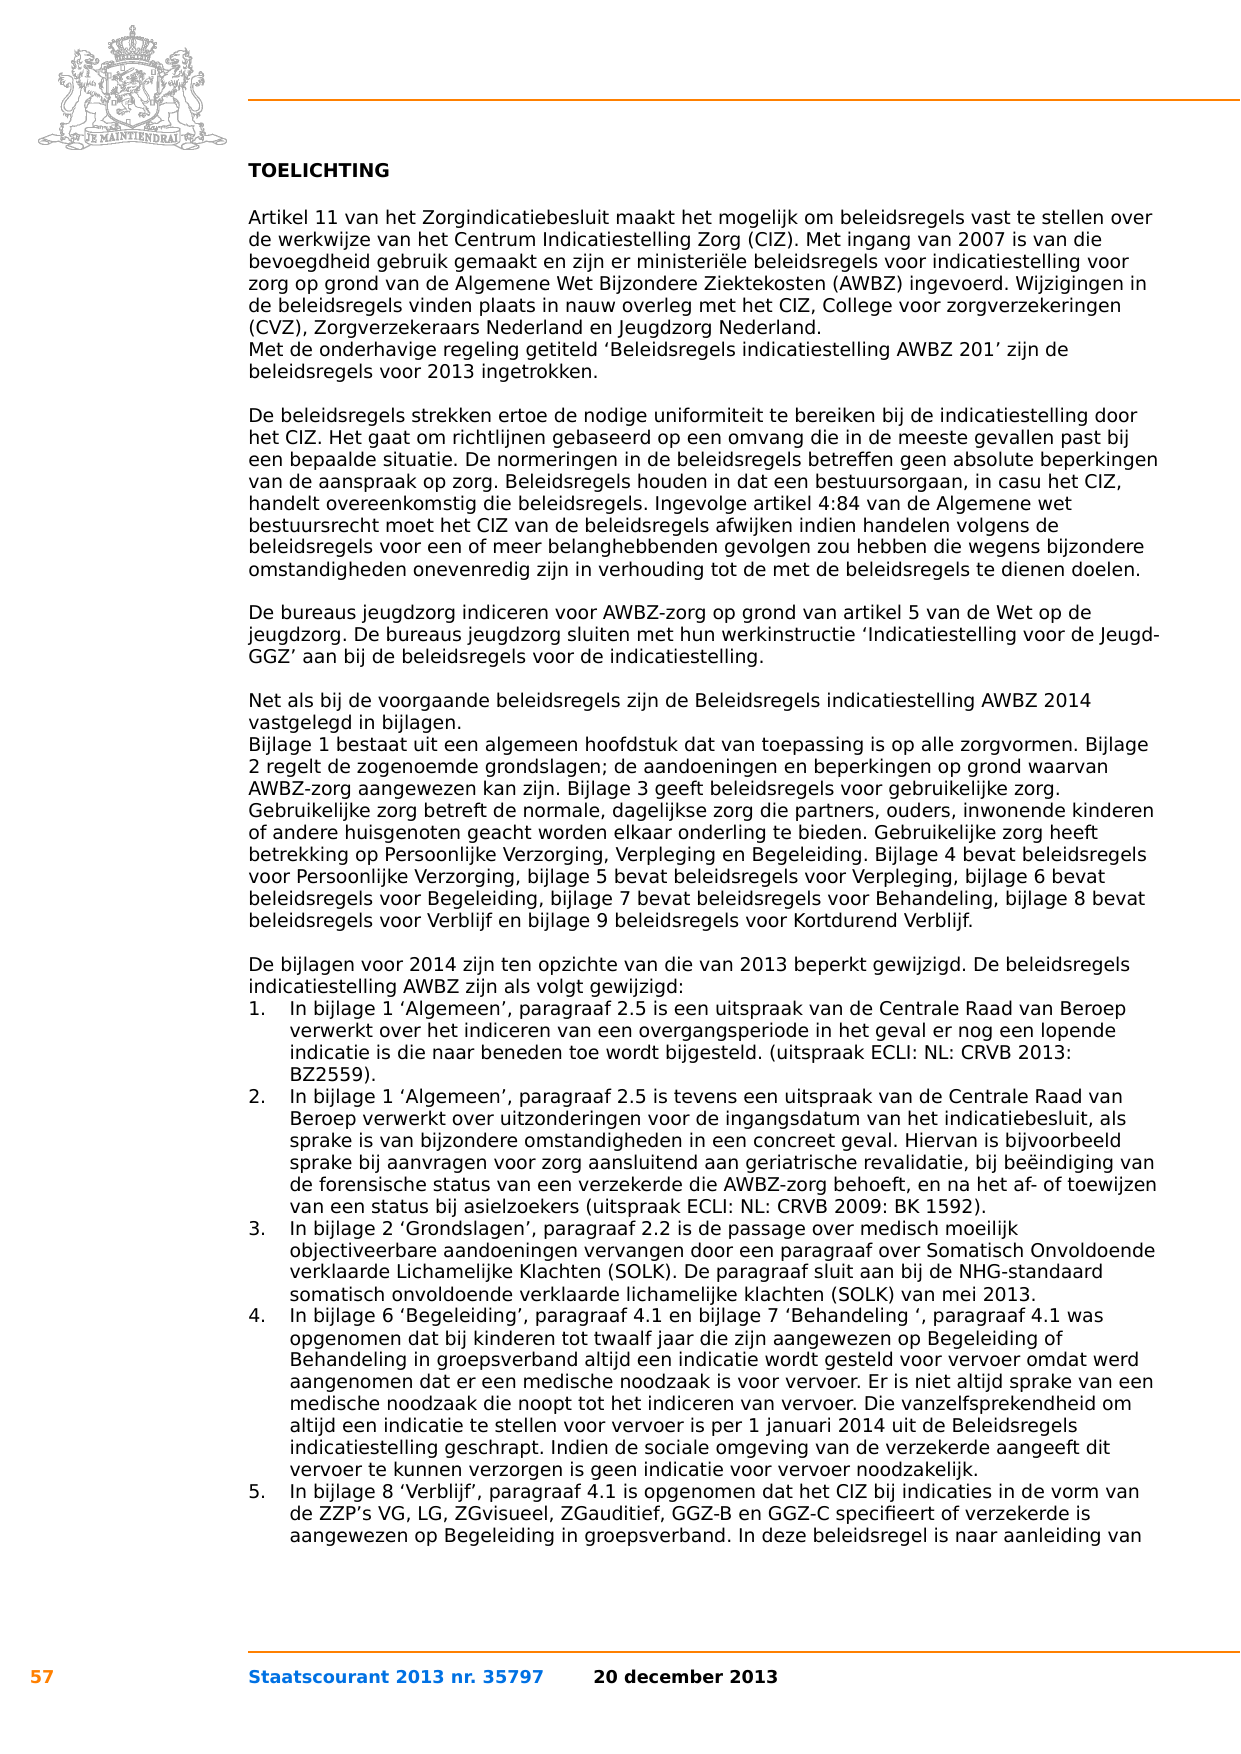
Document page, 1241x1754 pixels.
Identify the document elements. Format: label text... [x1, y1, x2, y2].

text 4. In bijlage 6 ‘Begeleiding’, paragraaf 4.1 en bijlage 7 ‘Behandeling ‘, paragraaf 4.1 was opgenomen dat bij kinderen tot twaalf jaar die zijn aangewezen op Begeleiding of Behandeling in groepsverband altijd een indicatie wordt gesteld voor vervoer omdat werd aangenomen dat er een medische noodzaak is voor vervoer. Er is niet altijd sprake van een medische noodzaak die noopt tot het indiceren van vervoer. Die vanzelfsprekendheid om altijd een indicatie te stellen voor vervoer is per 1 januari 2014 uit de Beleidsregels indicatiestelling geschrapt. Indien de sociale omgeving van de verzekerde aangeeft dit vervoer te kunnen verzorgen is geen indicatie voor vervoer noodzakelijk. [248, 1305, 1163, 1481]
text Artikel 11 van het Zorgindicatiebesluit maakt het mogelijk om beleidsregels vast te stellen over de werkwijze van het Centrum Indicatiestelling Zorg (CIZ). Met ingang van 2007 is van die bevoegdheid gebruik gemaakt en zijn er ministeriële beleidsregels voor indicatiestelling voor zorg op grond van de Algemene Wet Bijzondere Ziektekosten (AWBZ) ingevoerd. Wijzigingen in de beleidsregels vinden plaats in nauw overleg met het CIZ, College voor zorgverzekeringen (CVZ), Zorgverzekeraars Nederland en Jeugdzorg Nederland. [248, 207, 1163, 339]
picture [38, 25, 227, 150]
text De beleidsregels strekken ertoe de nodige uniformiteit te bereiken bij de indicatiestelling door het CIZ. Het gaat om richtlijnen gebaseerd op een omvang die in de meeste gevallen past bij een bepaalde situatie. De normeringen in de beleidsregels betreffen geen absolute beperkingen van de aanspraak op zorg. Beleidsregels houden in dat een bestuursorgaan, in casu het CIZ, handelt overeenkomstig die beleidsregels. Ingevolge artikel 4:84 van de Algemene wet bestuursrecht moet het CIZ van de beleidsregels afwijken indien handelen volgens de beleidsregels voor een of meer belanghebbenden gevolgen zou hebben die wegens bijzondere omstandigheden onevenredig zijn in verhouding tot de met de beleidsregels te dienen doelen. [248, 404, 1163, 580]
text 3. In bijlage 2 ‘Grondslagen’, paragraaf 2.2 is de passage over medisch moeilijk objectiveerbare aandoeningen vervangen door een paragraaf over Somatisch Onvoldoende verklaarde Lichamelijke Klachten (SOLK). De paragraaf sluit aan bij de NHG-standaard somatisch onvoldoende verklaarde lichamelijke klachten (SOLK) van mei 2013. [248, 1217, 1163, 1305]
text Met de onderhavige regeling getiteld ‘Beleidsregels indicatiestelling AWBZ 201’ zijn de beleidsregels voor 2013 ingetrokken. [248, 339, 1163, 383]
text 1. In bijlage 1 ‘Algemeen’, paragraaf 2.5 is een uitspraak van de Centrale Raad van Beroep verwerkt over het indiceren van een overgangsperiode in het geval er nog een lopende indicatie is die naar beneden toe wordt bijgesteld. (uitspraak ECLI: NL: CRVB 2013: BZ2559). [248, 998, 1163, 1086]
text Bijlage 1 bestaat uit een algemeen hoofdstuk dat van toepassing is op alle zorgvormen. Bijlage 2 regelt de zogenoemde grondslagen; de aandoeningen en beperkingen op grond waarvan AWBZ-zorg aangewezen kan zijn. Bijlage 3 geeft beleidsregels voor gebruikelijke zorg. Gebruikelijke zorg betreft de normale, dagelijkse zorg die partners, ouders, inwonende kinderen of andere huisgenoten geacht worden elkaar onderling te bieden. Gebruikelijke zorg heeft betrekking op Persoonlijke Verzorging, Verpleging en Begeleiding. Bijlage 4 bevat beleidsregels voor Persoonlijke Verzorging, bijlage 5 bevat beleidsregels voor Verpleging, bijlage 6 bevat beleidsregels voor Begeleiding, bijlage 7 bevat beleidsregels voor Behandeling, bijlage 8 bevat beleidsregels voor Verblijf en bijlage 9 beleidsregels voor Kortdurend Verblijf. [248, 734, 1163, 932]
text 2. In bijlage 1 ‘Algemeen’, paragraaf 2.5 is tevens een uitspraak van de Centrale Raad van Beroep verwerkt over uitzonderingen voor de ingangsdatum van het indicatiebesluit, als sprake is van bijzondere omstandigheden in een concreet geval. Hiervan is bijvoorbeeld sprake bij aanvragen voor zorg aansluitend aan geriatrische revalidatie, bij beëindiging van de forensische status van een verzekerde die AWBZ-zorg behoeft, en na het af- of toewijzen van een status bij asielzoekers (uitspraak ECLI: NL: CRVB 2009: BK 1592). [248, 1086, 1163, 1217]
text 5. In bijlage 8 ‘Verblijf’, paragraaf 4.1 is opgenomen dat het CIZ bij indicaties in de vorm van de ZZP’s VG, LG, ZGvisueel, ZGauditief, GGZ-B en GGZ-C specifieert of verzekerde is aangewezen op Begeleiding in groepsverband. In deze beleidsregel is naar aanleiding van [248, 1481, 1163, 1547]
text De bijlagen voor 2014 zijn ten opzichte van die van 2013 beperkt gewijzigd. De beleidsregels indicatiestelling AWBZ zijn als volgt gewijzigd: [248, 954, 1163, 998]
text Net als bij de voorgaande beleidsregels zijn de Beleidsregels indicatiestelling AWBZ 2014 vastgelegd in bijlagen. [248, 690, 1163, 734]
subtitle TOELICHTING [248, 160, 1163, 182]
text De bureaus jeugdzorg indiceren voor AWBZ-zorg op grond van artikel 5 van de Wet op de jeugdzorg. De bureaus jeugdzorg sluiten met hun werkinstructie ‘Indicatiestelling voor de Jeugd-GGZ’ aan bij de beleidsregels voor de indicatiestelling. [248, 602, 1163, 668]
